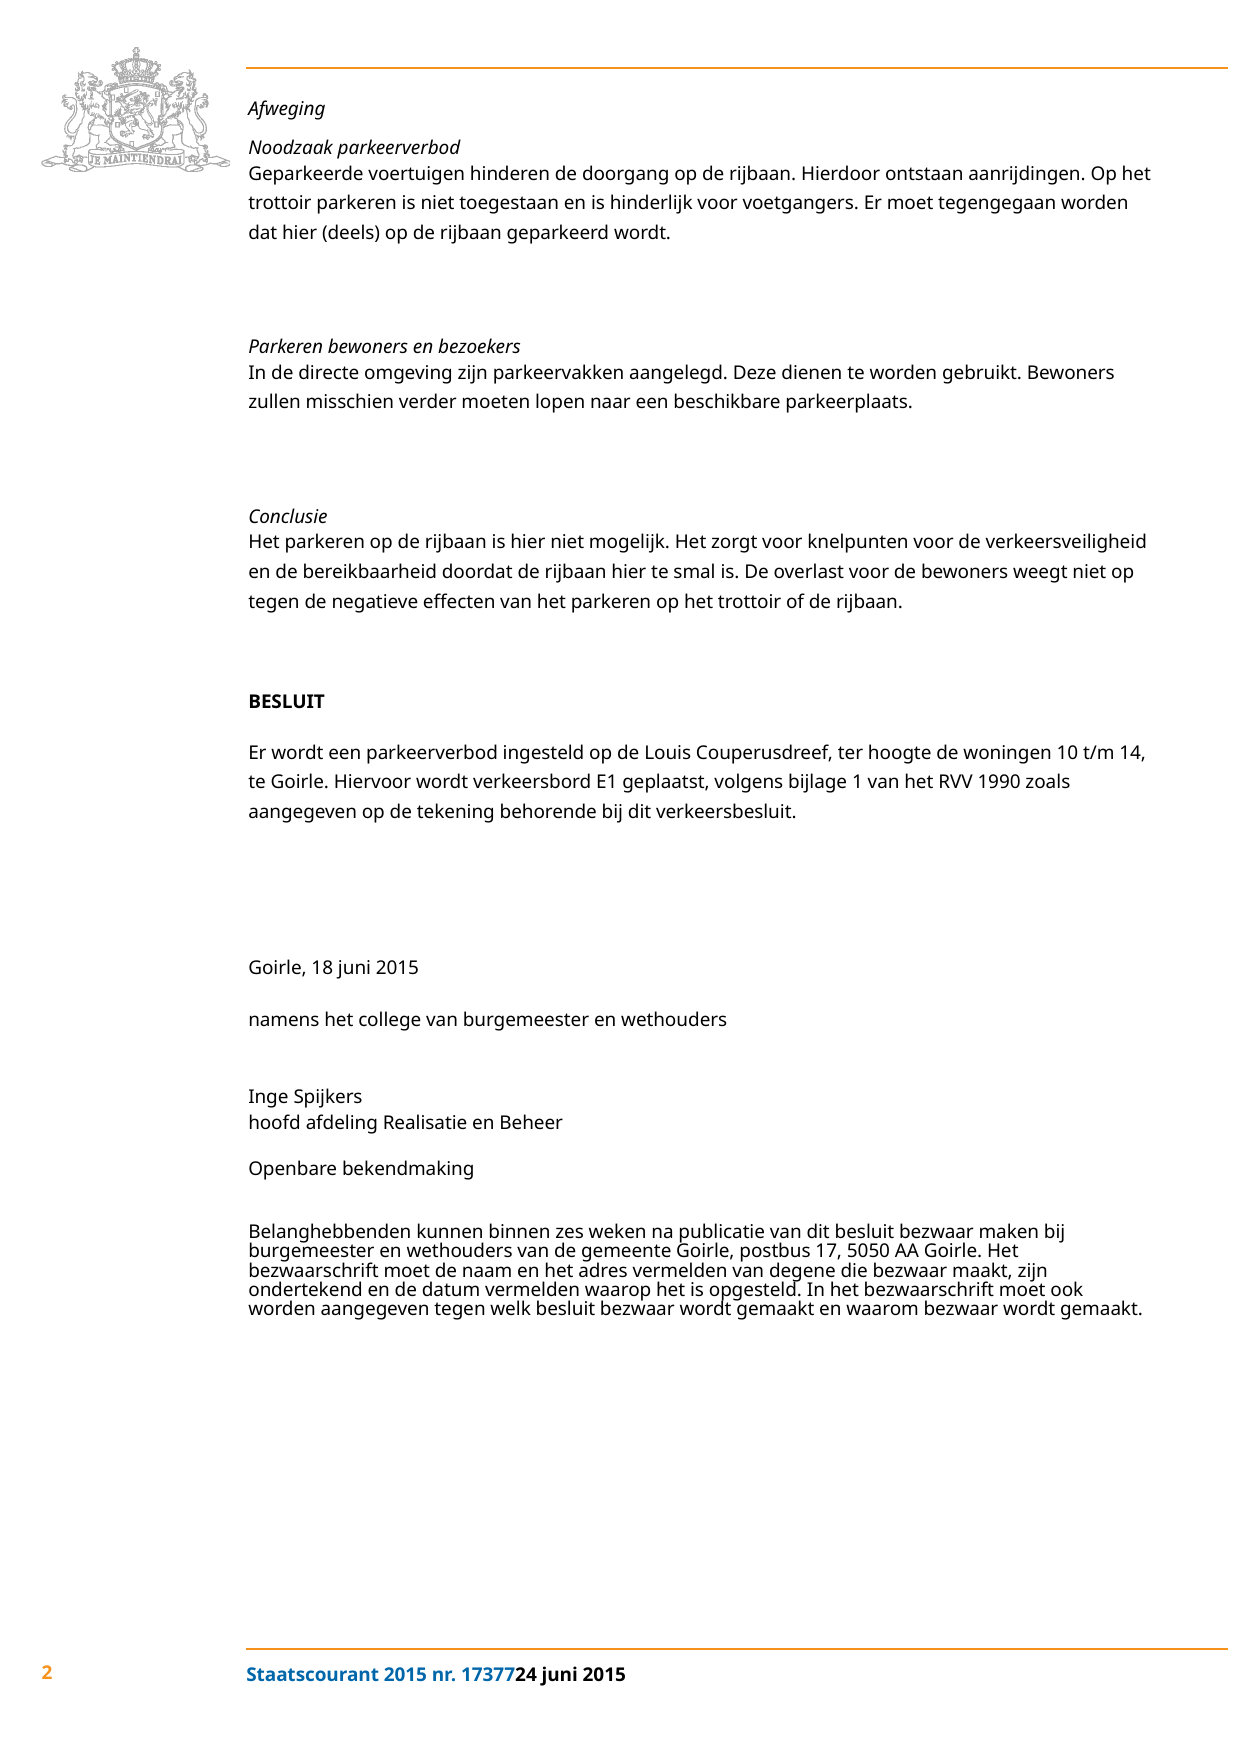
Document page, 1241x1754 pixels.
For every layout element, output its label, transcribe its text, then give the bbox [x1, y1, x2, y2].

text Openbare bekendmaking [248, 1160, 1152, 1179]
text Parkeren bewoners en bezoekers [248, 333, 1152, 359]
text BESLUIT [248, 689, 1152, 714]
text Het parkeren op de rijbaan is hier niet mogelijk. Het zorgt voor knelpunten voor de verkeersveiligheid en de bereikbaarheid doordat de rijbaan hier te smal is. De overlast voor de bewoners weegt niet op tegen de negatieve effecten van het parkeren op het trottoir of de rijbaan. [248, 529, 1152, 614]
text In de directe omgeving zijn parkeervakken aangelegd. Deze dienen te worden gebruikt. Bewoners zullen misschien verder moeten lopen naar een beschikbare parkeerplaats. [248, 359, 1152, 414]
text Geparkeerde voertuigen hinderen de doorgang op de rijbaan. Hierdoor ontstaan aanrijdingen. Op het trottoir parkeren is niet toegestaan en is hinderlijk voor voetgangers. Er moet tegengegaan worden dat hier (deels) op de rijbaan geparkeerd wordt. [248, 160, 1152, 245]
text Inge Spijkers [248, 1083, 1152, 1109]
text Noodzaak parkeerverbod [248, 134, 1152, 160]
picture [41, 47, 231, 172]
text Conclusie [248, 503, 1152, 529]
text Er wordt een parkeerverbod ingesteld op de Louis Couperusdreef, ter hoogte de woningen 10 t/m 14, te Goirle. Hiervoor wordt verkeersbord E1 geplaatst, volgens bijlage 1 van het RVV 1990 zoals aangegeven op de tekening behorende bij dit verkeersbesluit. [248, 739, 1152, 824]
text hoofd afdeling Realisatie en Beheer [248, 1109, 1152, 1134]
text namens het college van burgemeester en wethouders [248, 1006, 1152, 1032]
text Afweging [248, 95, 1152, 121]
text Belanghebbenden kunnen binnen zes weken na publicatie van dit besluit bezwaar maken bij burgemeester en wethouders van de gemeente Goirle, postbus 17, 5050 AA Goirle. Het bezwaarschrift moet de naam en het adres vermelden van degene die bezwaar maakt, zijn ondertekend en de datum vermelden waarop het is opgesteld. In het bezwaarschrift moet ook worden aangegeven tegen welk besluit bezwaar wordt gemaakt en waarom bezwaar wordt gemaakt. [248, 1223, 1152, 1319]
text Goirle, 18 juni 2015 [248, 954, 1152, 980]
